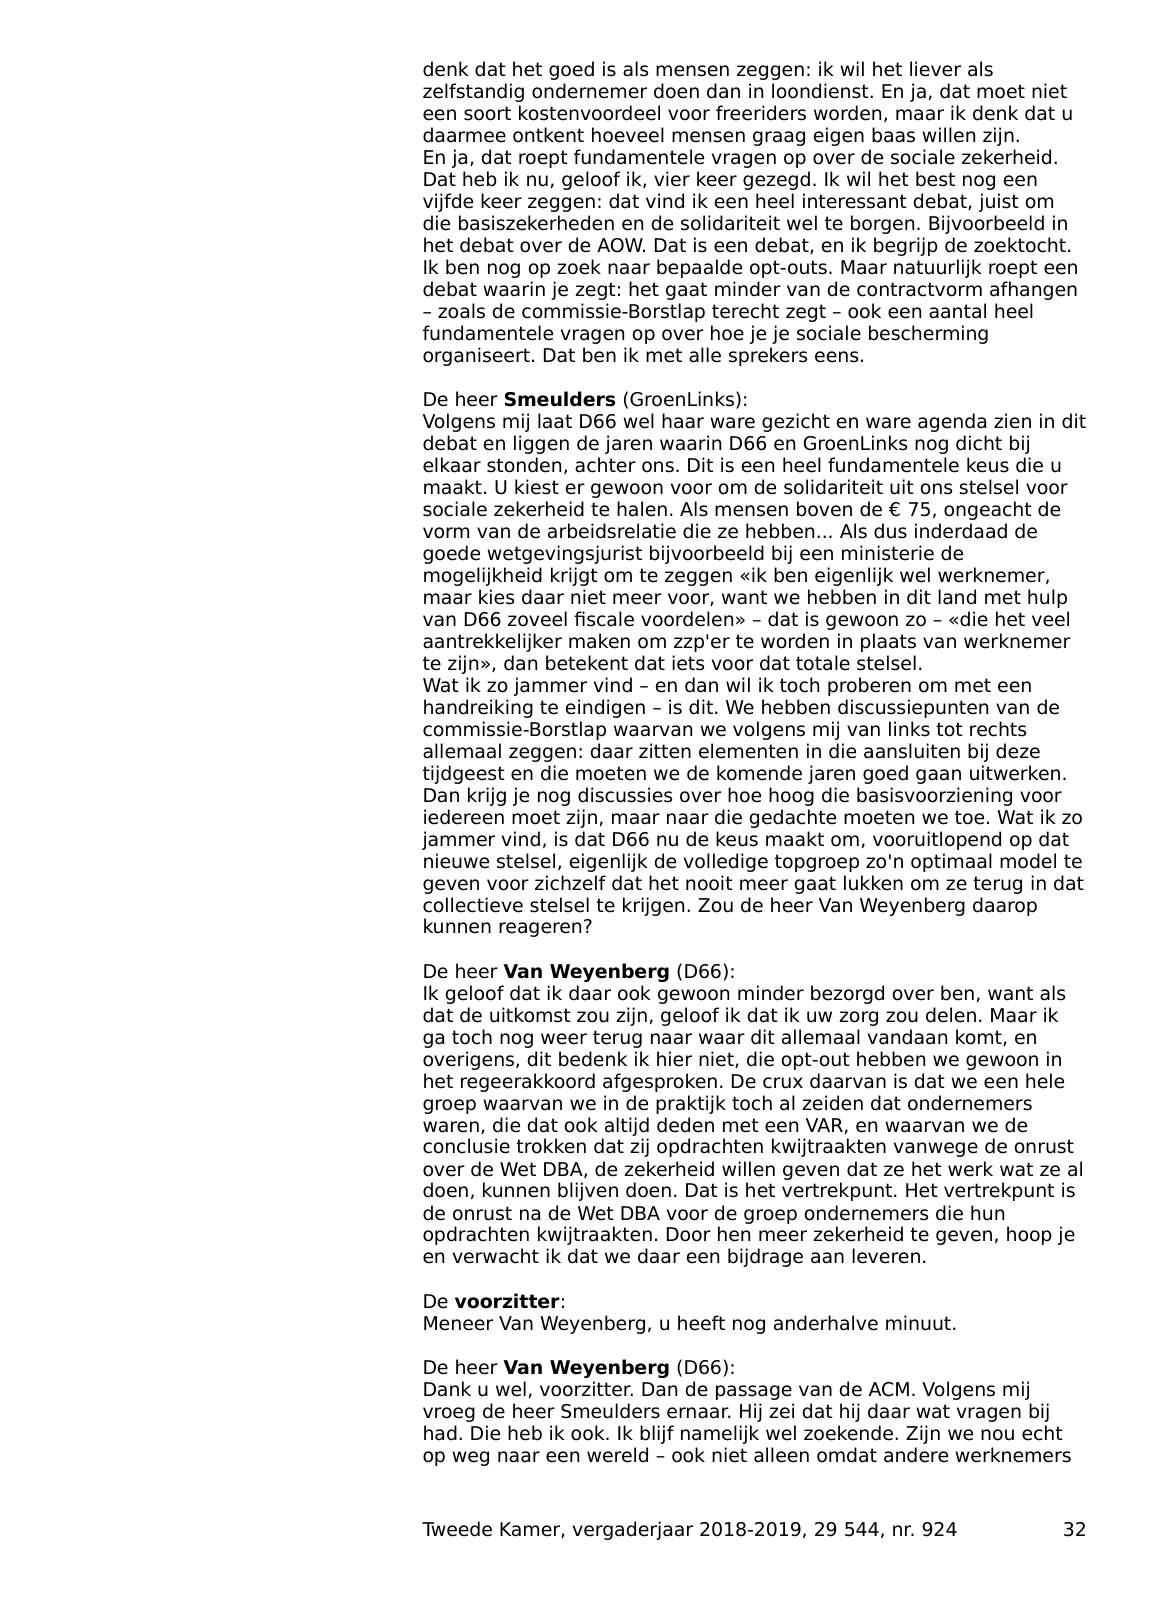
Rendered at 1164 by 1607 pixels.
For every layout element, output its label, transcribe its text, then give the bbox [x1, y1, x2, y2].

text Ik geloof dat ik daar ook gewoon minder bezorgd over ben, want als dat de uitkomst zou zijn, geloof ik dat ik uw zorg zou delen. Maar ik ga toch nog weer terug naar waar dit allemaal vandaan komt, en overigens, dit bedenk ik hier niet, die opt-out hebben we gewoon in het regeerakkoord afgesproken. De crux daarvan is dat we een hele groep waarvan we in de praktijk toch al zeiden dat ondernemers waren, die dat ook altijd deden met een VAR, en waarvan we de conclusie trokken dat zij opdrachten kwijtraakten vanwege de onrust over de Wet DBA, de zekerheid willen geven dat ze het werk wat ze al doen, kunnen blijven doen. Dat is het vertrekpunt. Het vertrekpunt is de onrust na de Wet DBA voor de groep ondernemers die hun opdrachten kwijtraakten. Door hen meer zekerheid te geven, hoop je en verwacht ik dat we daar een bijdrage aan leveren. [422, 983, 1087, 1268]
text Wat ik zo jammer vind – en dan wil ik toch proberen om met een handreiking te eindigen – is dit. We hebben discussiepunten van de commissie-Borstlap waarvan we volgens mij van links tot rechts allemaal zeggen: daar zitten elementen in die aansluiten bij deze tijdgeest en die moeten we de komende jaren goed gaan uitwerken. Dan krijg je nog discussies over hoe hoog die basisvoorziening voor iedereen moet zijn, maar naar die gedachte moeten we toe. Wat ik zo jammer vind, is dat D66 nu de keus maakt om, vooruitlopend op dat nieuwe stelsel, eigenlijk de volledige topgroep zo'n optimaal model te geven voor zichzelf dat het nooit meer gaat lukken om ze terug in dat collectieve stelsel te krijgen. Zou de heer Van Weyenberg daarop kunnen reageren? [422, 675, 1087, 938]
text Volgens mij laat D66 wel haar ware gezicht en ware agenda zien in dit debat en liggen de jaren waarin D66 en GroenLinks nog dicht bij elkaar stonden, achter ons. Dit is een heel fundamentele keus die u maakt. U kiest er gewoon voor om de solidariteit uit ons stelsel voor sociale zekerheid te halen. Als mensen boven de € 75, ongeacht de vorm van de arbeidsrelatie die ze hebben... Als dus inderdaad de goede wetgevingsjurist bijvoorbeeld bij een ministerie de mogelijkheid krijgt om te zeggen «ik ben eigenlijk wel werknemer, maar kies daar niet meer voor, want we hebben in dit land met hulp van D66 zoveel fiscale voordelen» – dat is gewoon zo – «die het veel aantrekkelijker maken om zzp'er te worden in plaats van werknemer te zijn», dan betekent dat iets voor dat totale stelsel. [422, 411, 1087, 675]
text De heer Smeulders (GroenLinks): [422, 389, 1087, 411]
text Dank u wel, voorzitter. Dan de passage van de ACM. Volgens mij vroeg de heer Smeulders ernaar. Hij zei dat hij daar wat vragen bij had. Die heb ik ook. Ik blijf namelijk wel zoekende. Zijn we nou echt op weg naar een wereld – ook niet alleen omdat andere werknemers [422, 1379, 1087, 1467]
text En ja, dat roept fundamentele vragen op over de sociale zekerheid. Dat heb ik nu, geloof ik, vier keer gezegd. Ik wil het best nog een vijfde keer zeggen: dat vind ik een heel interessant debat, juist om die basiszekerheden en de solidariteit wel te borgen. Bijvoorbeeld in het debat over de AOW. Dat is een debat, en ik begrijp de zoektocht. Ik ben nog op zoek naar bepaalde opt-outs. Maar natuurlijk roept een debat waarin je zegt: het gaat minder van de contractvorm afhangen – zoals de commissie-Borstlap terecht zegt – ook een aantal heel fundamentele vragen op over hoe je je sociale bescherming organiseert. Dat ben ik met alle sprekers eens. [422, 147, 1087, 367]
text De heer Van Weyenberg (D66): [422, 961, 1087, 983]
text De heer Van Weyenberg (D66): [422, 1357, 1087, 1379]
text Meneer Van Weyenberg, u heeft nog anderhalve minuut. [422, 1312, 1087, 1334]
text De voorzitter: [422, 1291, 1087, 1312]
text denk dat het goed is als mensen zeggen: ik wil het liever als zelfstandig ondernemer doen dan in loondienst. En ja, dat moet niet een soort kostenvoordeel voor freeriders worden, maar ik denk dat u daarmee ontkent hoeveel mensen graag eigen baas willen zijn. [422, 59, 1087, 147]
